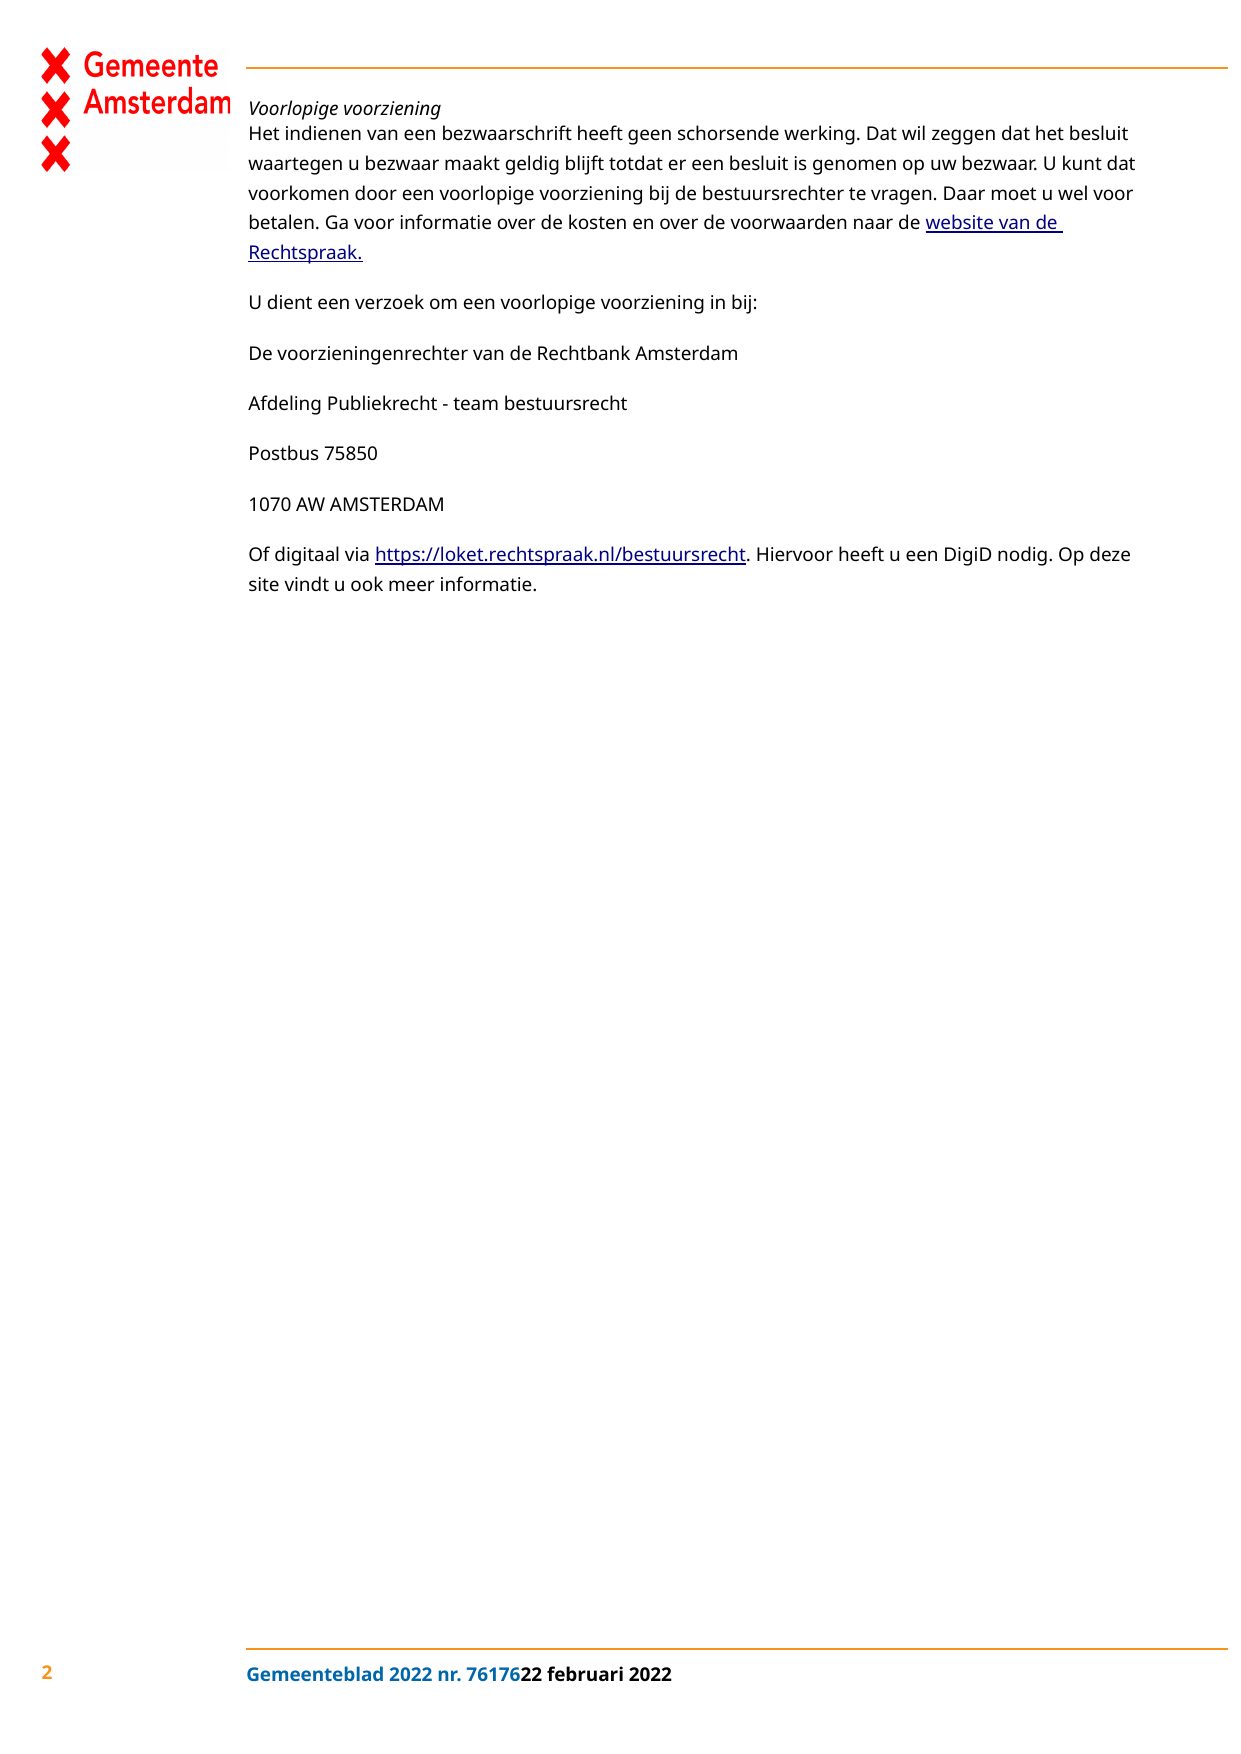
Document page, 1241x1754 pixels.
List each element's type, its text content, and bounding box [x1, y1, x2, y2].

picture [41, 47, 231, 172]
text Voorlopige voorziening [248, 95, 1152, 121]
text Afdeling Publiekrecht - team bestuursrecht [248, 390, 1152, 416]
text De voorzieningenrechter van de Rechtbank Amsterdam [248, 340, 1152, 365]
text Postbus 75850 [248, 441, 1152, 466]
text Of digitaal via https://loket.rechtspraak.nl/bestuursrecht. Hiervoor heeft u een DigiD nodig. Op deze site vindt u ook meer informatie. [248, 541, 1152, 597]
text Het indienen van een bezwaarschrift heeft geen schorsende werking. Dat wil zeggen dat het besluit waartegen u bezwaar maakt geldig blijft totdat er een besluit is genomen op uw bezwaar. U kunt dat voorkomen door een voorlopige voorziening bij de bestuursrechter te vragen. Daar moet u wel voor betalen. Ga voor informatie over de kosten en over de voorwaarden naar de website van de Rechtspraak. [248, 121, 1152, 264]
text 1070 AW AMSTERDAM [248, 491, 1152, 517]
text U dient een verzoek om een voorlopige voorziening in bij: [248, 289, 1152, 315]
